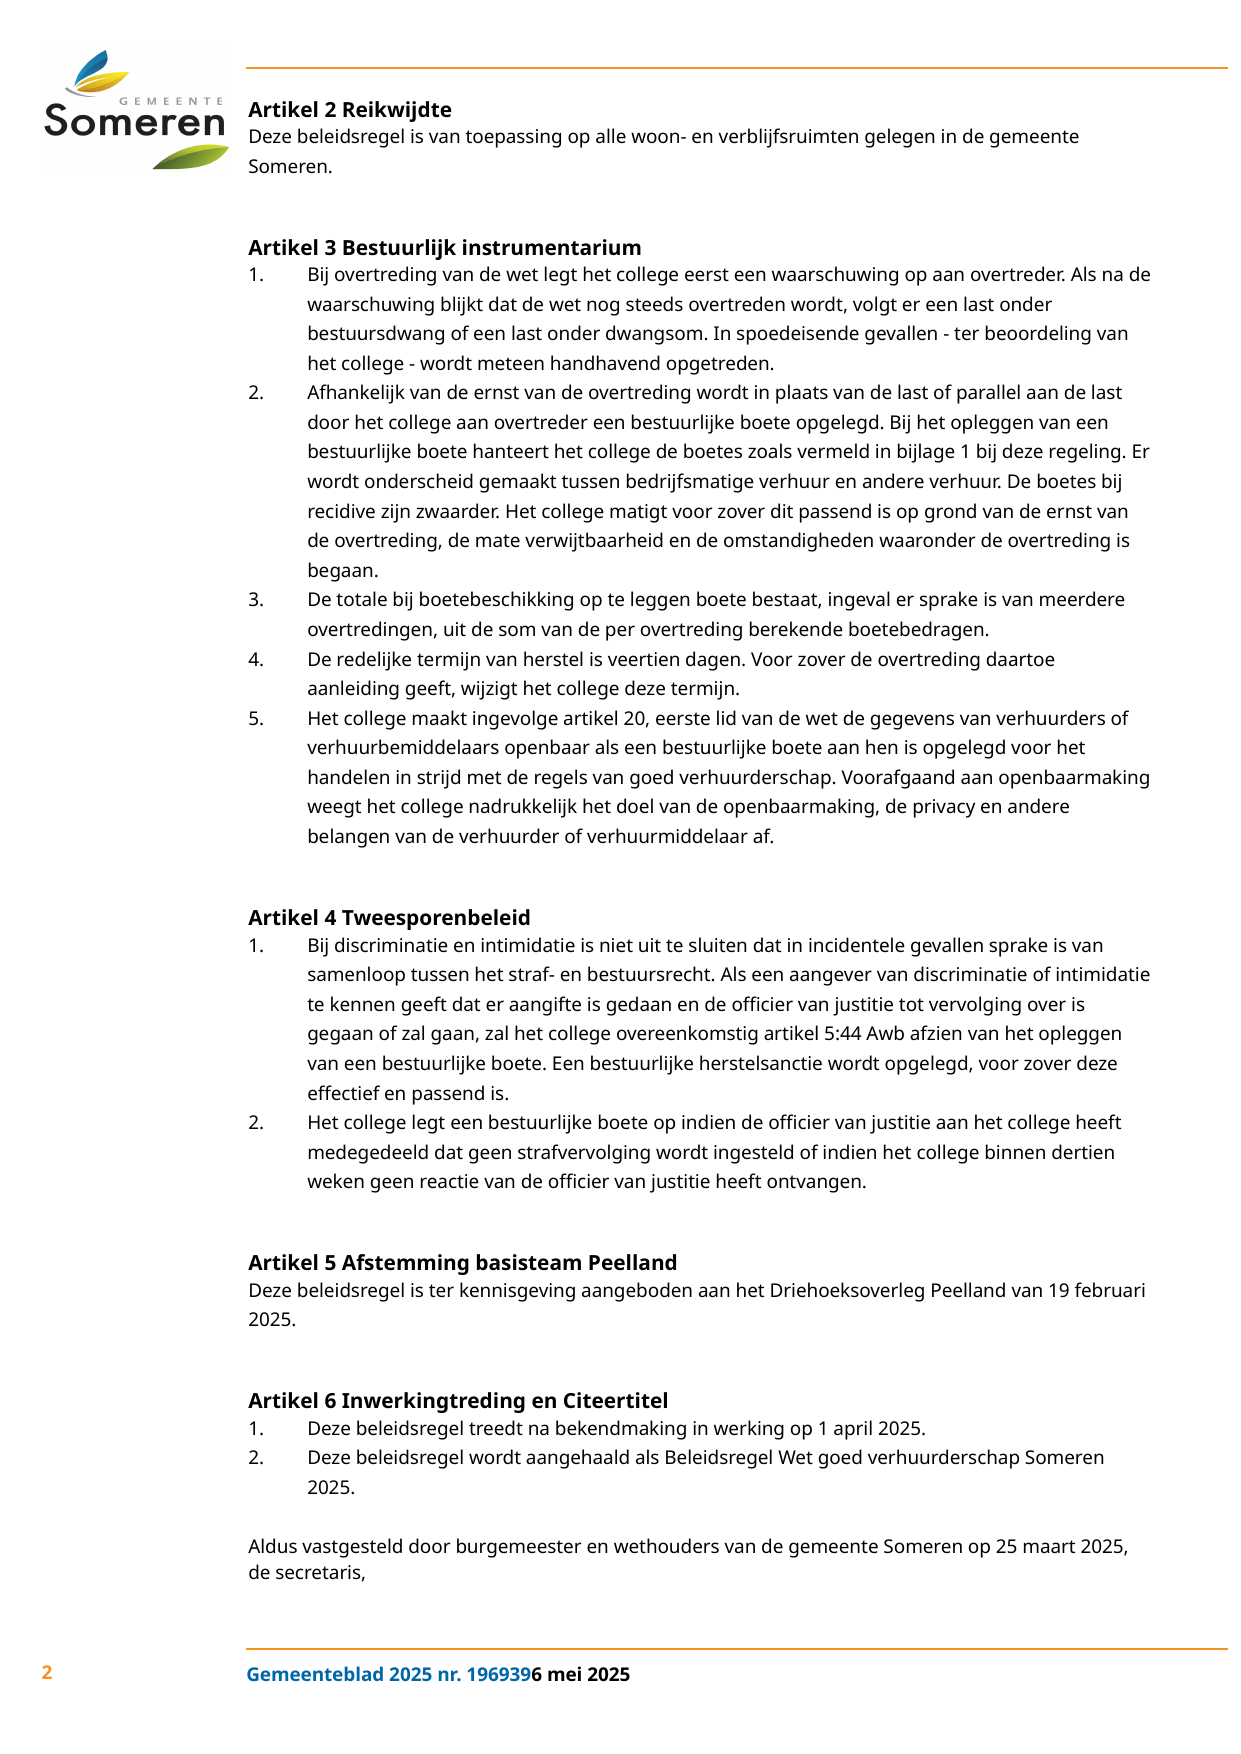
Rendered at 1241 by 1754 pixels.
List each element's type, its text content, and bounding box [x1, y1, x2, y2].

list De redelijke termijn van herstel is veertien dagen. Voor zover de overtreding daartoe aanleiding geeft, wijzigt het college deze termijn. [248, 646, 1152, 701]
picture [41, 47, 231, 172]
text Artikel 5 Afstemming basisteam Peelland [248, 1248, 1152, 1277]
text Artikel 4 Tweesporenbeleid [248, 903, 1152, 932]
text Deze beleidsregel is van toepassing op alle woon- en verblijfsruimten gelegen in de gemeente Someren. [248, 123, 1152, 178]
list Het college legt een bestuurlijke boete op indien de officier van justitie aan het college heeft medegedeeld dat geen strafvervolging wordt ingesteld of indien het college binnen dertien weken geen reactie van de officier van justitie heeft ontvangen. [248, 1109, 1152, 1194]
text Artikel 3 Bestuurlijk instrumentarium [248, 233, 1152, 261]
list De totale bij boetebeschikking op te leggen boete bestaat, ingeval er sprake is van meerdere overtredingen, uit de som van de per overtreding berekende boetebedragen. [248, 587, 1152, 642]
list Bij discriminatie en intimidatie is niet uit te sluiten dat in incidentele gevallen sprake is van samenloop tussen het straf- en bestuursrecht. Als een aangever van discriminatie of intimidatie te kennen geeft dat er aangifte is gedaan en de officier van justitie tot vervolging over is gegaan of zal gaan, zal het college overeenkomstig artikel 5:44 Awb afzien van het opleggen van een bestuurlijke boete. Een bestuurlijke herstelsanctie wordt opgelegd, voor zover deze effectief en passend is. [248, 932, 1152, 1105]
text Artikel 6 Inwerkingtreding en Citeertitel [248, 1386, 1152, 1415]
list Afhankelijk van de ernst van de overtreding wordt in plaats van de last of parallel aan de last door het college aan overtreder een bestuurlijke boete opgelegd. Bij het opleggen van een bestuurlijke boete hanteert het college de boetes zoals vermeld in bijlage 1 bij deze regeling. Er wordt onderscheid gemaakt tussen bedrijfsmatige verhuur en andere verhuur. De boetes bij recidive zijn zwaarder. Het college matigt voor zover dit passend is op grond van de ernst van de overtreding, de mate verwijtbaarheid en de omstandigheden waaronder de overtreding is begaan. [248, 379, 1152, 583]
list Deze beleidsregel wordt aangehaald als Beleidsregel Wet goed verhuurderschap Someren 2025. [248, 1444, 1152, 1500]
list Deze beleidsregel treedt na bekendmaking in werking op 1 april 2025. [248, 1415, 1152, 1441]
list Bij overtreding van de wet legt het college eerst een waarschuwing op aan overtreder. Als na de waarschuwing blijkt dat de wet nog steeds overtreden wordt, volgt er een last onder bestuursdwang of een last onder dwangsom. In spoedeisende gevallen - ter beoordeling van het college - wordt meteen handhavend opgetreden. [248, 261, 1152, 376]
text Deze beleidsregel is ter kennisgeving aangeboden aan het Driehoeksoverleg Peelland van 19 februari 2025. [248, 1277, 1152, 1332]
text de secretaris, [248, 1559, 1152, 1585]
text Artikel 2 Reikwijdte [248, 95, 1152, 123]
text Aldus vastgesteld door burgemeester en wethouders van de gemeente Someren op 25 maart 2025, [248, 1533, 1152, 1559]
list Het college maakt ingevolge artikel 20, eerste lid van de wet de gegevens van verhuurders of verhuurbemiddelaars openbaar als een bestuurlijke boete aan hen is opgelegd voor het handelen in strijd met de regels van goed verhuurderschap. Voorafgaand aan openbaarmaking weegt het college nadrukkelijk het doel van de openbaarmaking, de privacy en andere belangen van de verhuurder of verhuurmiddelaar af. [248, 705, 1152, 849]
